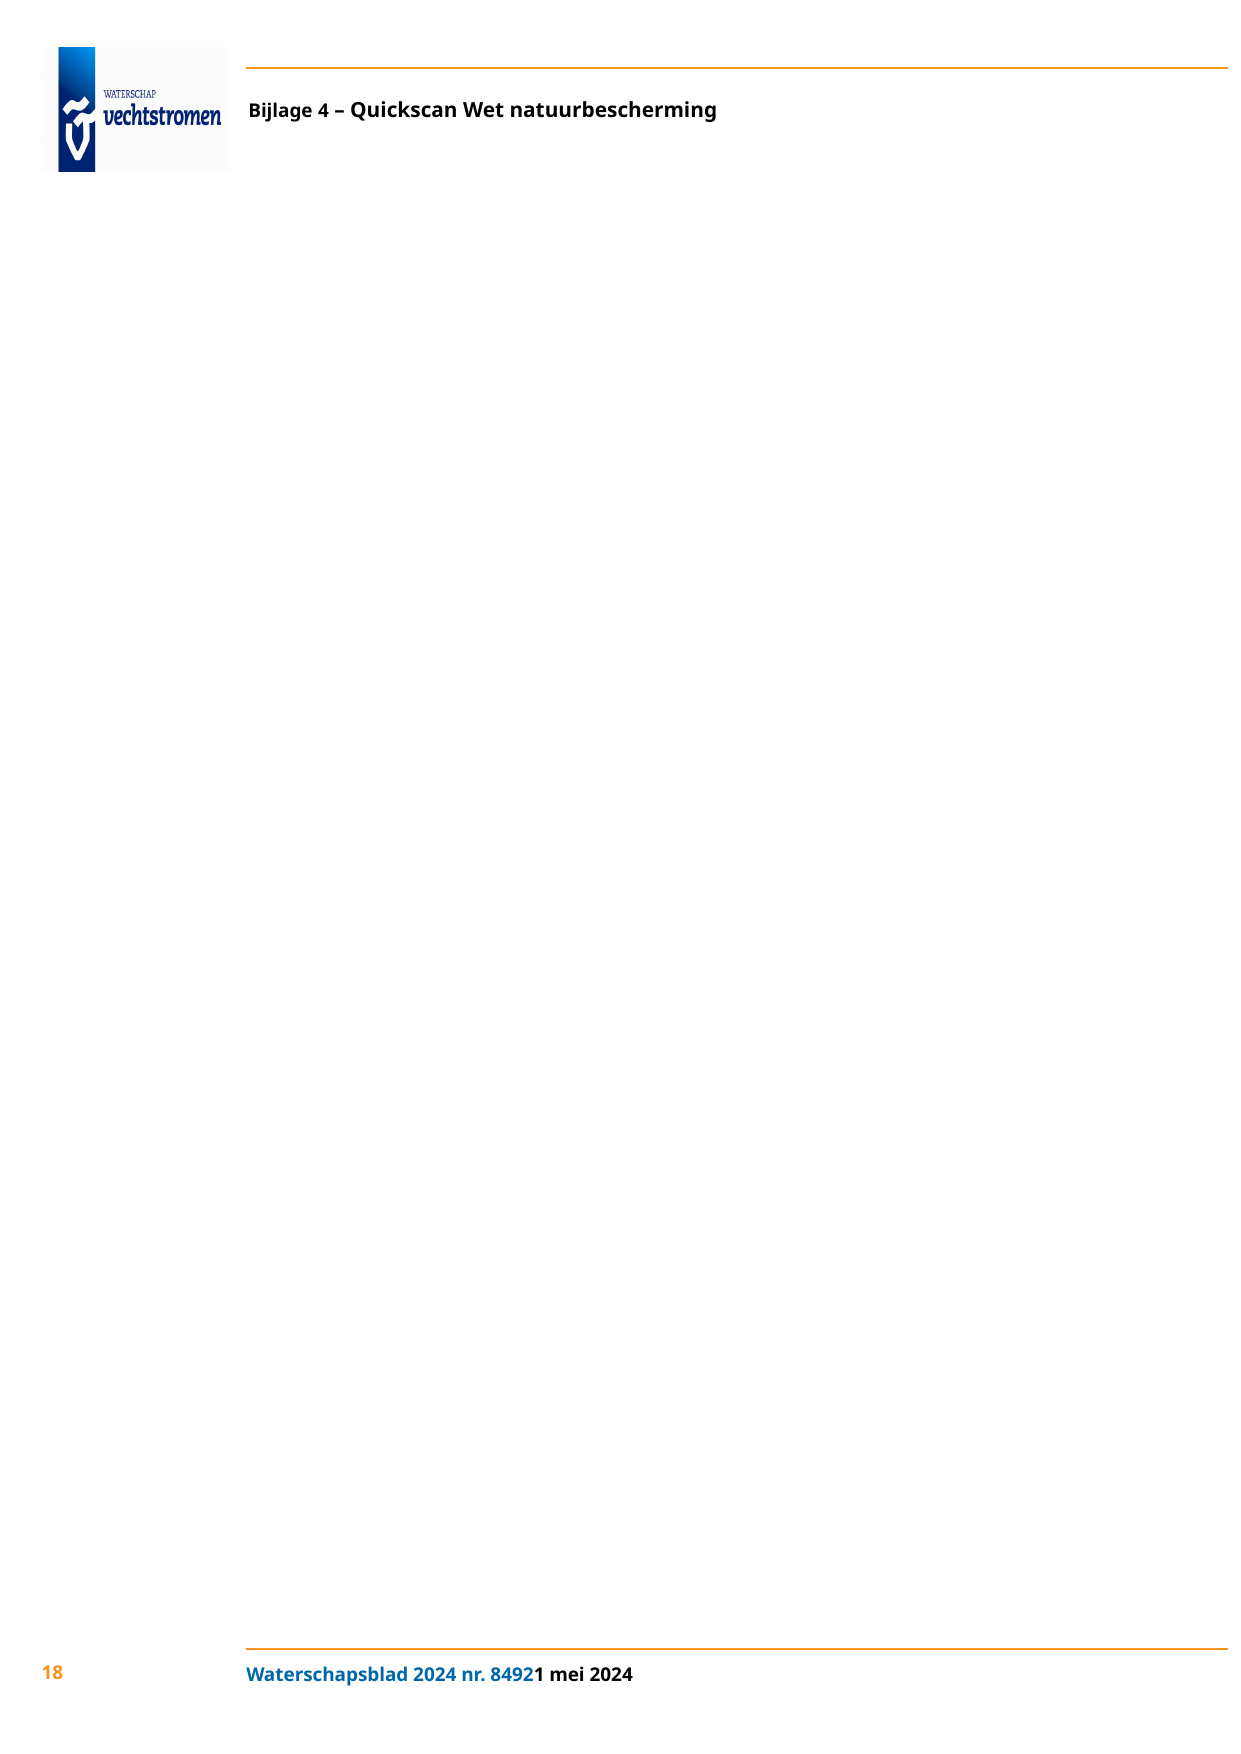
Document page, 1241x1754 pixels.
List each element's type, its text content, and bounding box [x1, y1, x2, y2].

text Bijlage 4 – Quickscan Wet natuurbescherming [248, 95, 1152, 123]
picture [41, 47, 231, 172]
